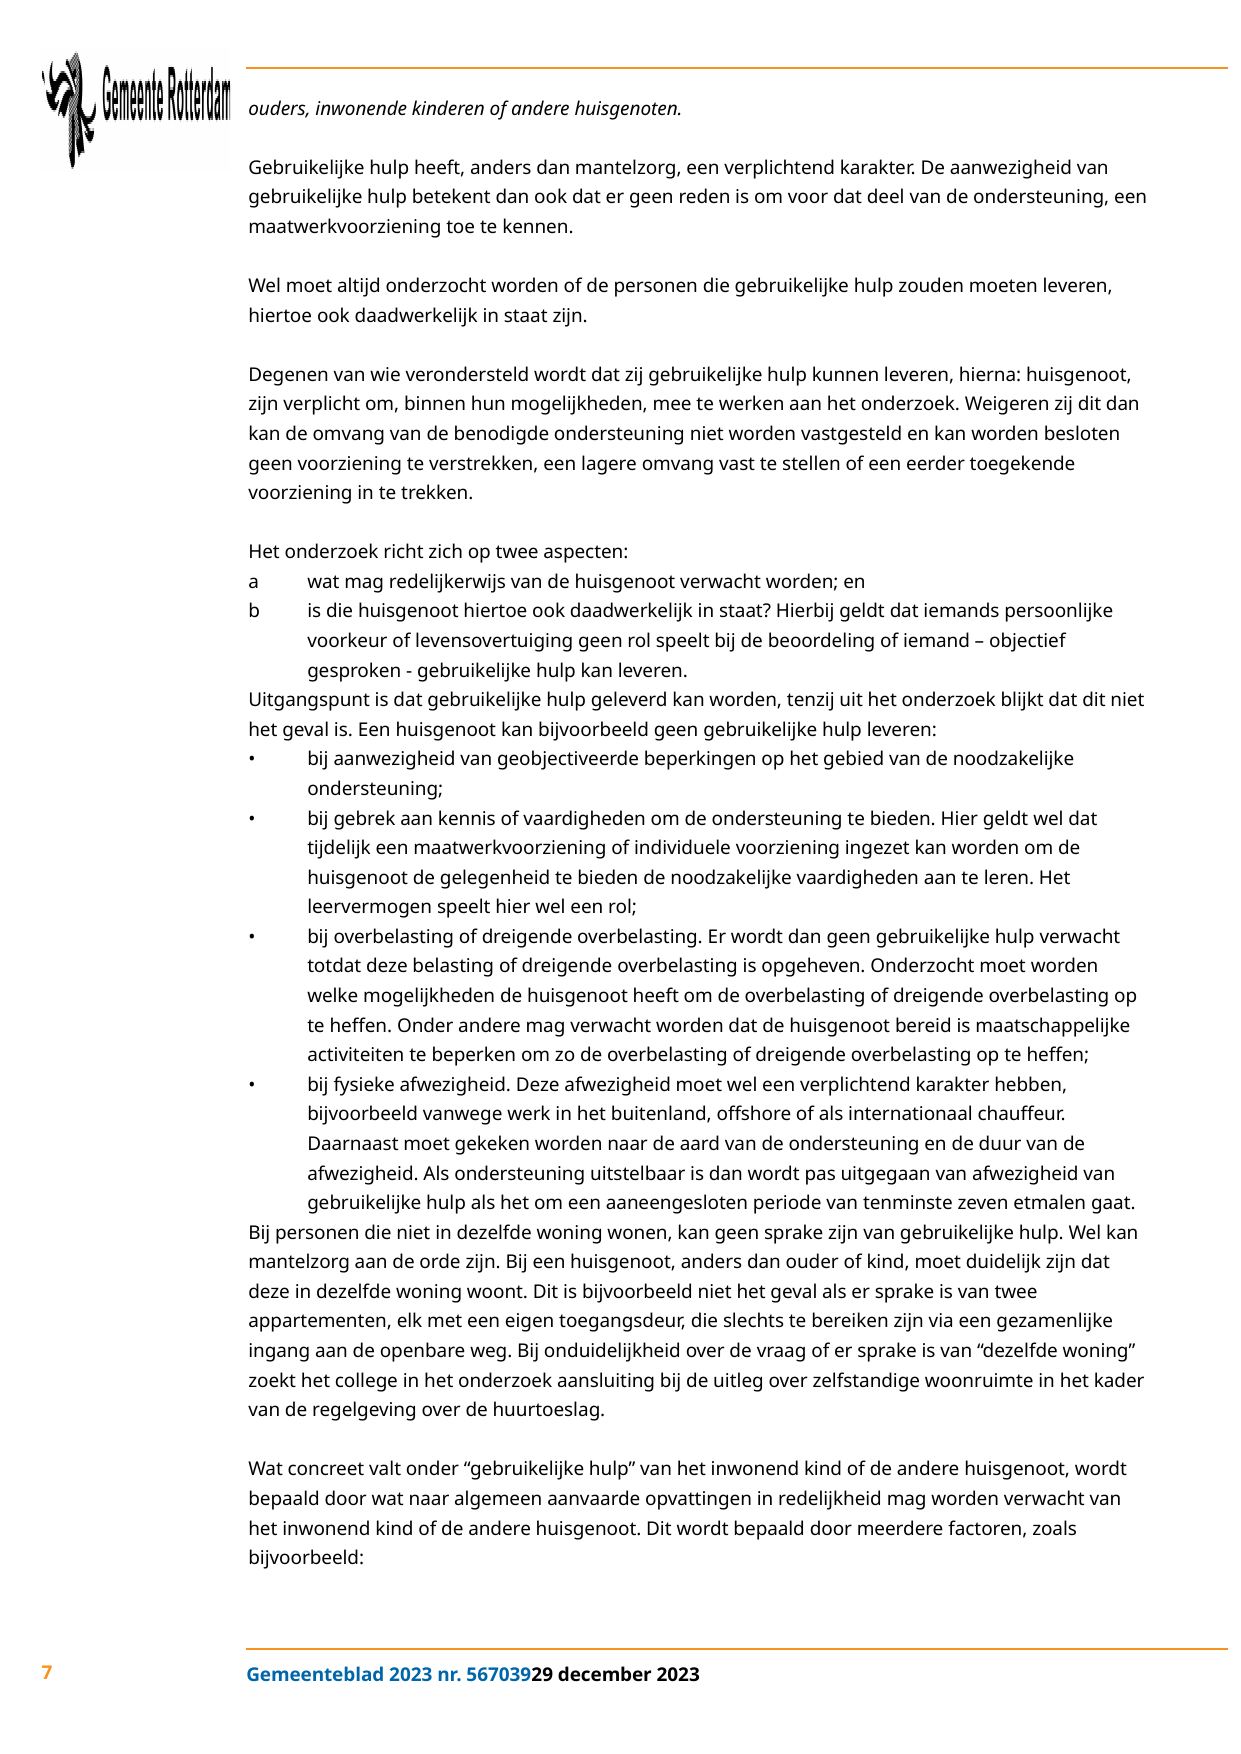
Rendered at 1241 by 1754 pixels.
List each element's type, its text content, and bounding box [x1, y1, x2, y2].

text ouders, inwonende kinderen of andere huisgenoten. [248, 95, 1152, 121]
list bij aanwezigheid van geobjectiveerde beperkingen op het gebied van de noodzakelijke ondersteuning; [248, 746, 1152, 801]
text Het onderzoek richt zich op twee aspecten: [248, 538, 1152, 564]
list bij fysieke afwezigheid. Deze afwezigheid moet wel een verplichtend karakter hebben, bijvoorbeeld vanwege werk in het buitenland, offshore of als internationaal chauffeur. Daarnaast moet gekeken worden naar de aard van de ondersteuning en de duur van de afwezigheid. Als ondersteuning uitstelbaar is dan wordt pas uitgegaan van afwezigheid van gebruikelijke hulp als het om een aaneengesloten periode van tenminste zeven etmalen gaat. [248, 1071, 1152, 1215]
text Bij personen die niet in dezelfde woning wonen, kan geen sprake zijn van gebruikelijke hulp. Wel kan mantelzorg aan de orde zijn. Bij een huisgenoot, anders dan ouder of kind, moet duidelijk zijn dat deze in dezelfde woning woont. Dit is bijvoorbeeld niet het geval als er sprake is van twee appartementen, elk met een eigen toegangsdeur, die slechts te bereiken zijn via een gezamenlijke ingang aan de openbare weg. Bij onduidelijkheid over de vraag of er sprake is van “dezelfde woning” zoekt het college in het onderzoek aansluiting bij de uitleg over zelfstandige woonruimte in het kader van de regelgeving over de huurtoeslag. [248, 1219, 1152, 1422]
list bij gebrek aan kennis of vaardigheden om de ondersteuning te bieden. Hier geldt wel dat tijdelijk een maatwerkvoorziening of individuele voorziening ingezet kan worden om de huisgenoot de gelegenheid te bieden de noodzakelijke vaardigheden aan te leren. Het leervermogen speelt hier wel een rol; [248, 805, 1152, 919]
text Gebruikelijke hulp heeft, anders dan mantelzorg, een verplichtend karakter. De aanwezigheid van gebruikelijke hulp betekent dan ook dat er geen reden is om voor dat deel van de ondersteuning, een maatwerkvoorziening toe te kennen. [248, 154, 1152, 239]
picture [41, 47, 231, 172]
list is die huisgenoot hiertoe ook daadwerkelijk in staat? Hierbij geldt dat iemands persoonlijke voorkeur of levensovertuiging geen rol speelt bij de beoordeling of iemand – objectief gesproken - gebruikelijke hulp kan leveren. [248, 598, 1152, 683]
list wat mag redelijkerwijs van de huisgenoot verwacht worden; en [248, 568, 1152, 594]
list bij overbelasting of dreigende overbelasting. Er wordt dan geen gebruikelijke hulp verwacht totdat deze belasting of dreigende overbelasting is opgeheven. Onderzocht moet worden welke mogelijkheden de huisgenoot heeft om de overbelasting of dreigende overbelasting op te heffen. Onder andere mag verwacht worden dat de huisgenoot bereid is maatschappelijke activiteiten te beperken om zo de overbelasting of dreigende overbelasting op te heffen; [248, 923, 1152, 1067]
text Wel moet altijd onderzocht worden of de personen die gebruikelijke hulp zouden moeten leveren, hiertoe ook daadwerkelijk in staat zijn. [248, 272, 1152, 328]
text Degenen van wie verondersteld wordt dat zij gebruikelijke hulp kunnen leveren, hierna: huisgenoot, zijn verplicht om, binnen hun mogelijkheden, mee te werken aan het onderzoek. Weigeren zij dit dan kan de omvang van de benodigde ondersteuning niet worden vastgesteld en kan worden besloten geen voorziening te verstrekken, een lagere omvang vast te stellen of een eerder toegekende voorziening in te trekken. [248, 361, 1152, 505]
text Wat concreet valt onder “gebruikelijke hulp” van het inwonend kind of de andere huisgenoot, wordt bepaald door wat naar algemeen aanvaarde opvattingen in redelijkheid mag worden verwacht van het inwonend kind of de andere huisgenoot. Dit wordt bepaald door meerdere factoren, zoals bijvoorbeeld: [248, 1456, 1152, 1570]
text Uitgangspunt is dat gebruikelijke hulp geleverd kan worden, tenzij uit het onderzoek blijkt dat dit niet het geval is. Een huisgenoot kan bijvoorbeeld geen gebruikelijke hulp leveren: [248, 686, 1152, 742]
